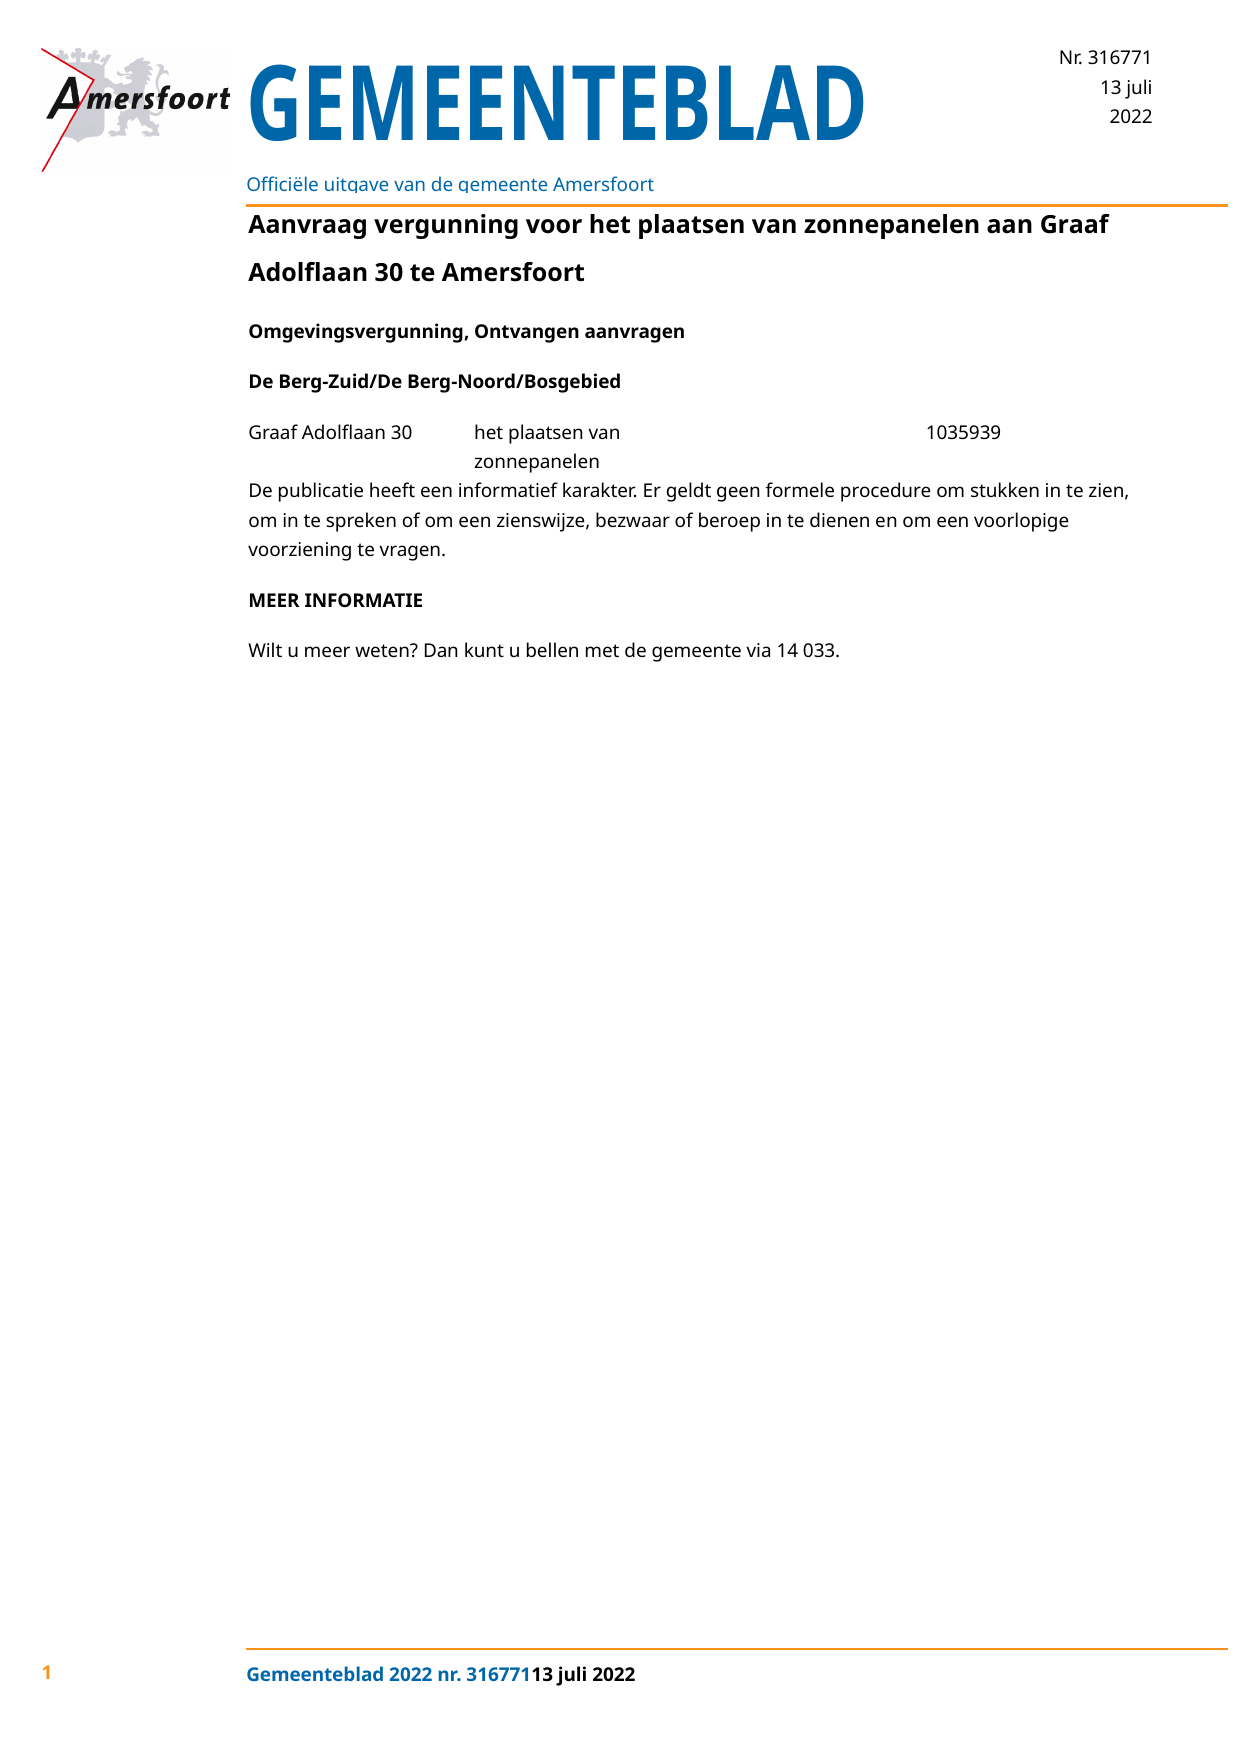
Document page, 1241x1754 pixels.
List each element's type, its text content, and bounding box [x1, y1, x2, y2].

text Omgevingsvergunning, Ontvangen aanvragen [248, 318, 1152, 344]
table_header [700, 419, 926, 474]
table_header 1035939 [926, 419, 1152, 474]
text De Berg-Zuid/De Berg-Noord/Bosgebied [248, 368, 1152, 394]
text Aanvraag vergunning voor het plaatsen van zonnepanelen aan Graaf Adolflaan 30 te Amersfoort [248, 207, 1152, 288]
table_header Graaf Adolflaan 30 [248, 419, 474, 474]
text Wilt u meer weten? Dan kunt u bellen met de gemeente via 14 033. [248, 637, 1152, 663]
picture [41, 47, 231, 172]
text MEER INFORMATIE [248, 587, 1152, 613]
text De publicatie heeft een informatief karakter. Er geldt geen formele procedure om stukken in te zien, om in te spreken of om een zienswijze, bezwaar of beroep in te dienen en om een voorlopige voorziening te vragen. [248, 477, 1152, 562]
table_header het plaatsen van zonnepanelen [474, 419, 700, 474]
